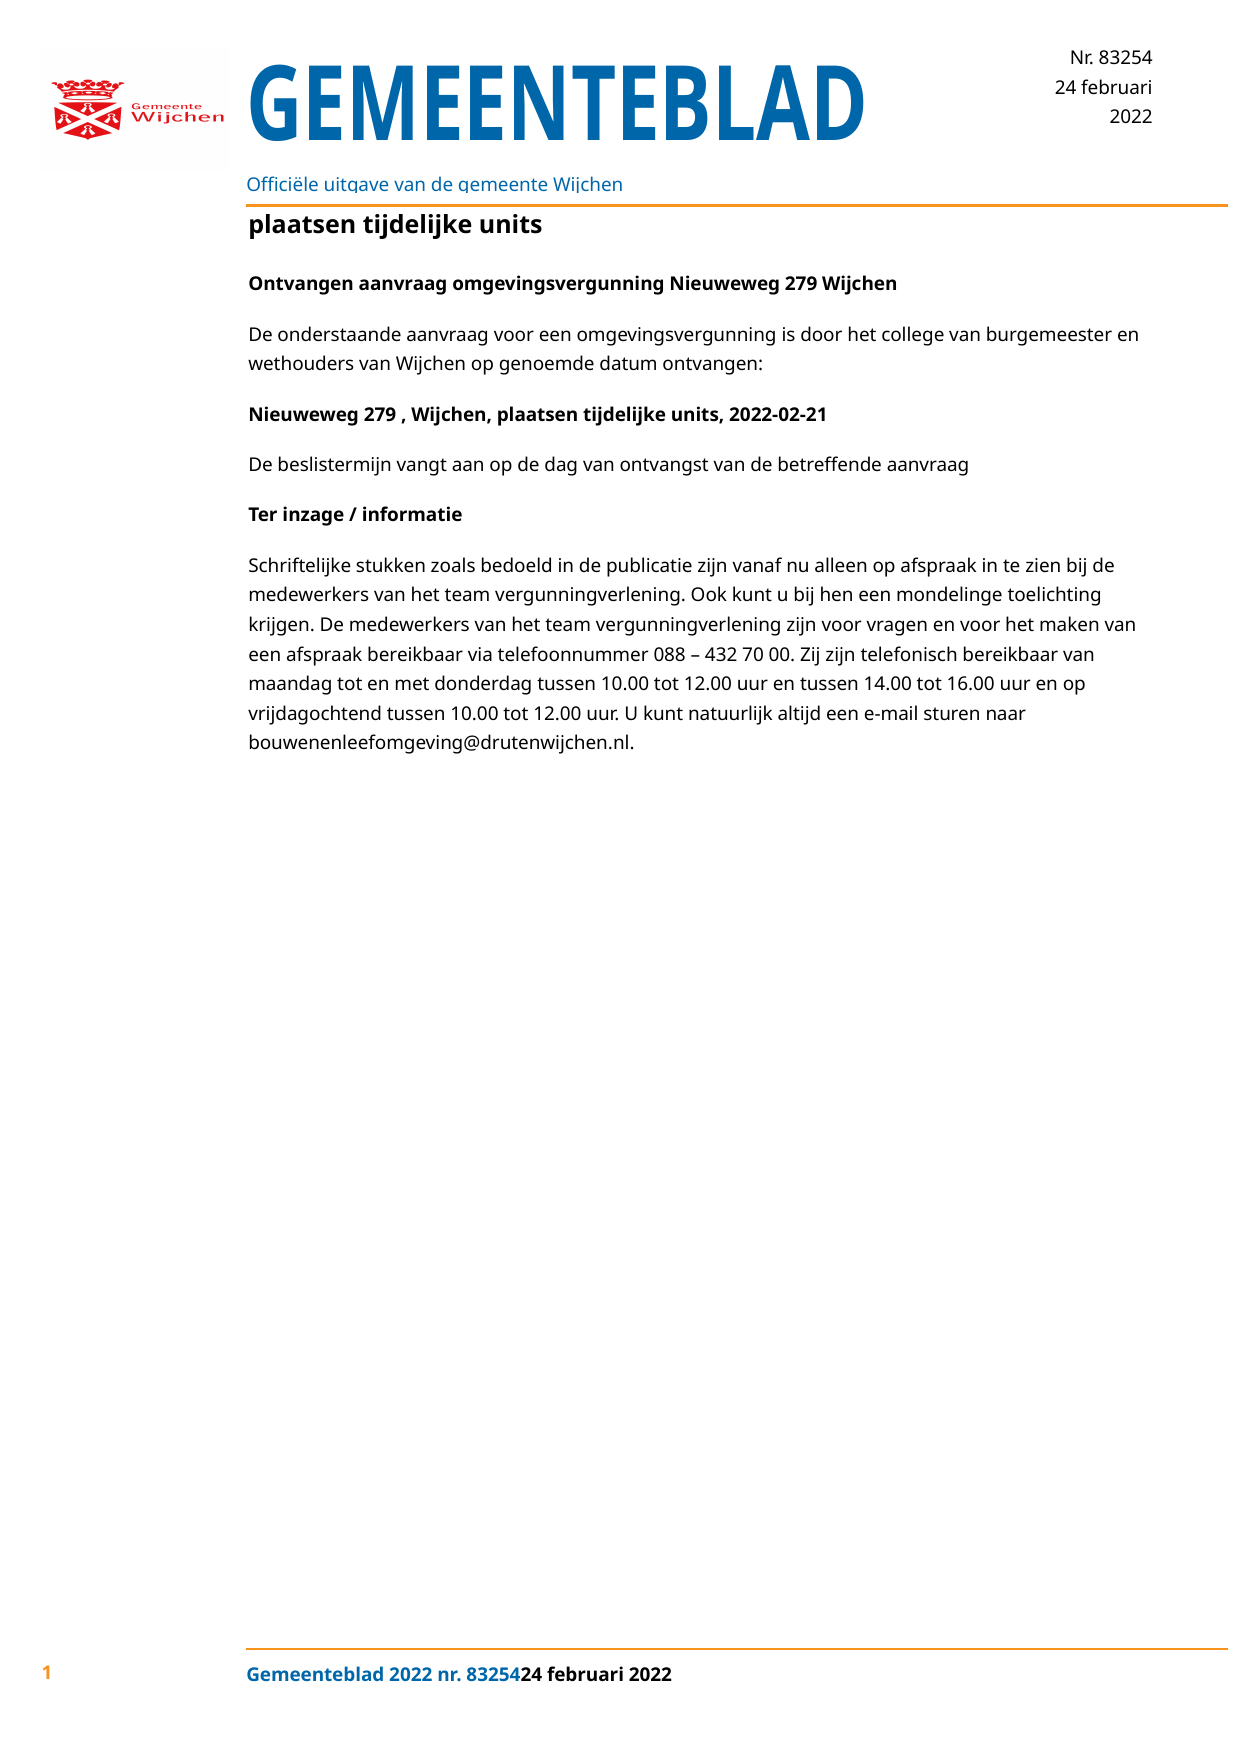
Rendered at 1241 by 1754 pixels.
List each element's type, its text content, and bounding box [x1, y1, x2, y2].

text Ter inzage / informatie [248, 502, 1152, 527]
text Ontvangen aanvraag omgevingsvergunning Nieuweweg 279 Wijchen [248, 270, 1152, 296]
text plaatsen tijdelijke units [248, 207, 1152, 241]
text De onderstaande aanvraag voor een omgevingsvergunning is door het college van burgemeester en wethouders van Wijchen op genoemde datum ontvangen: [248, 321, 1152, 376]
text De beslistermijn vangt aan op de dag van ontvangst van de betreffende aanvraag [248, 451, 1152, 477]
text Nieuweweg 279 , Wijchen, plaatsen tijdelijke units, 2022-02-21 [248, 401, 1152, 426]
picture [41, 47, 231, 172]
text Schriftelijke stukken zoals bedoeld in de publicatie zijn vanaf nu alleen op afspraak in te zien bij de medewerkers van het team vergunningverlening. Ook kunt u bij hen een mondelinge toelichting krijgen. De medewerkers van het team vergunningverlening zijn voor vragen en voor het maken van een afspraak bereikbaar via telefoonnummer 088 – 432 70 00. Zij zijn telefonisch bereikbaar van maandag tot en met donderdag tussen 10.00 tot 12.00 uur en tussen 14.00 tot 16.00 uur en op vrijdagochtend tussen 10.00 tot 12.00 uur. U kunt natuurlijk altijd een e-mail sturen naar bouwenenleefomgeving@drutenwijchen.nl. [248, 552, 1152, 755]
